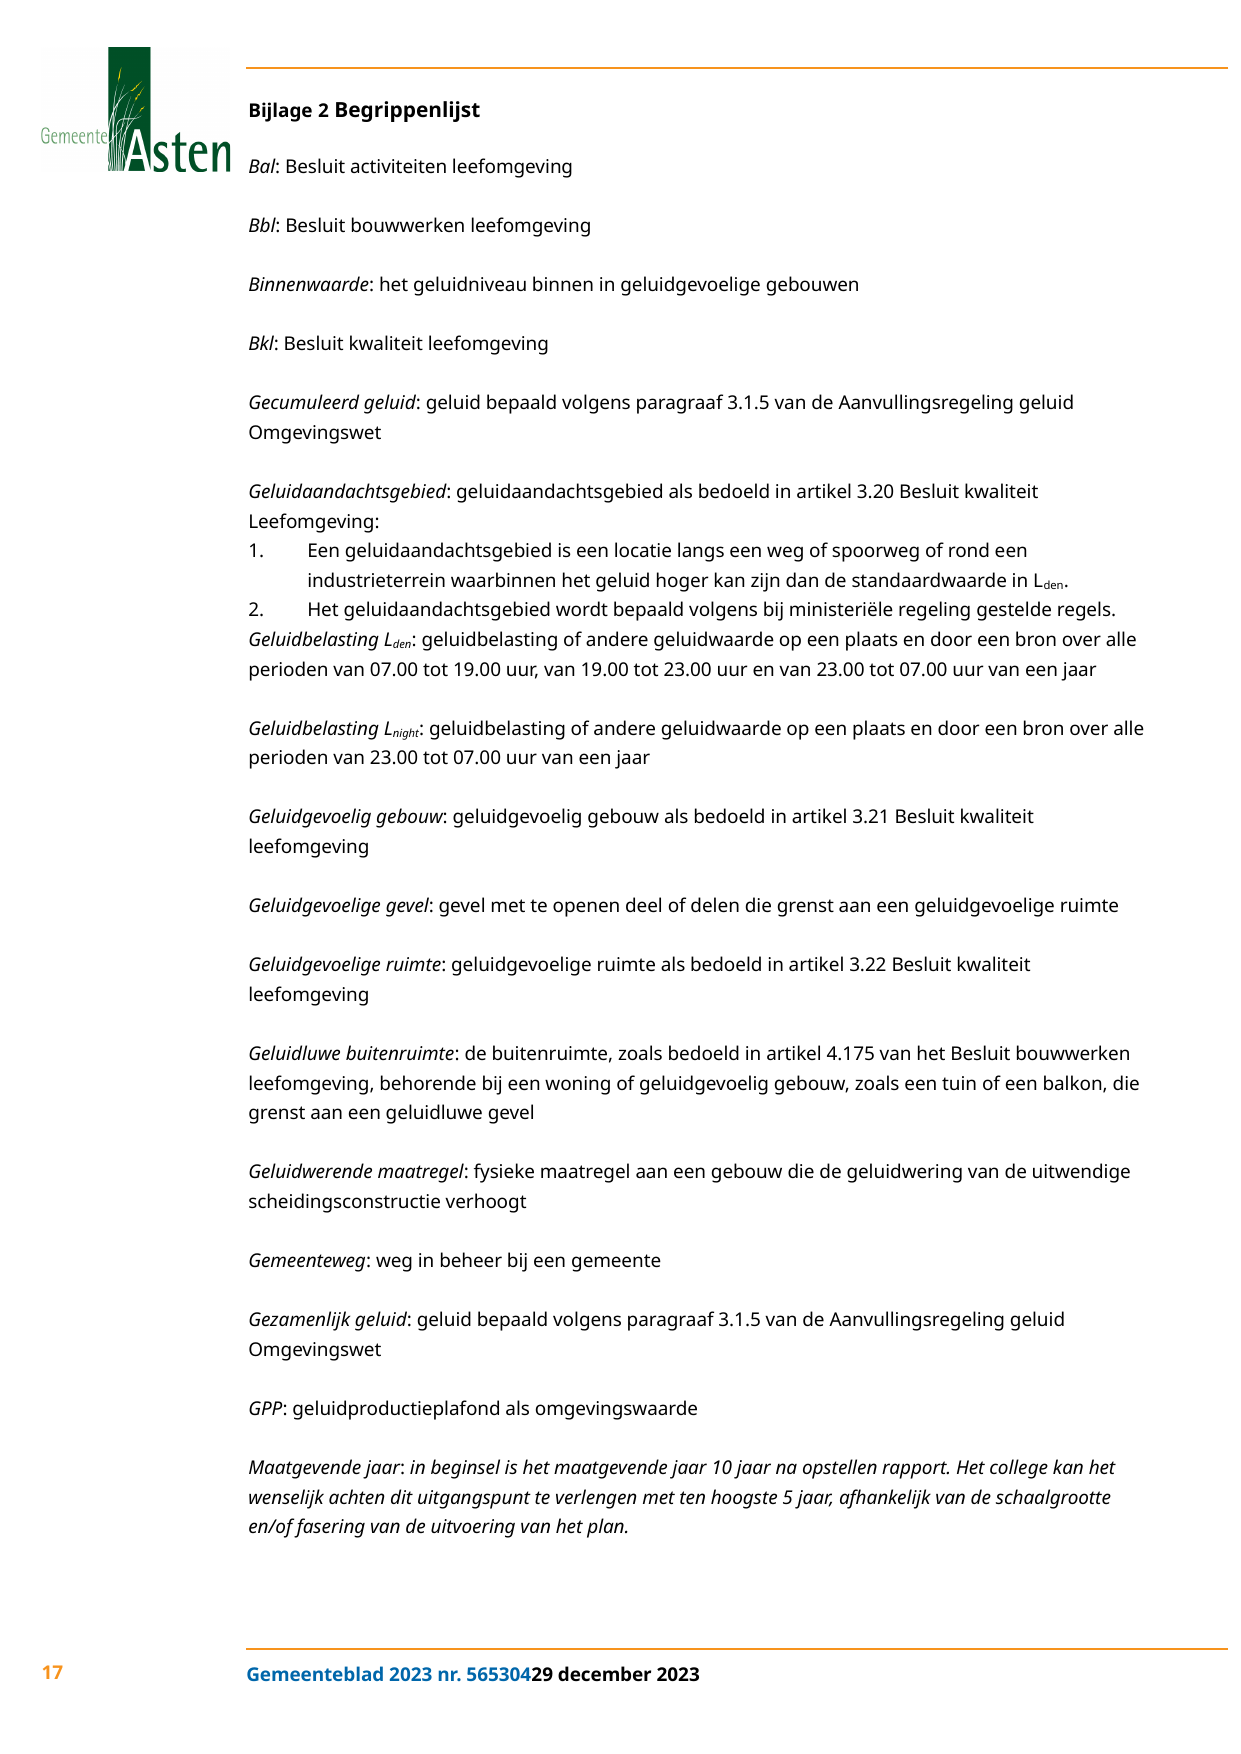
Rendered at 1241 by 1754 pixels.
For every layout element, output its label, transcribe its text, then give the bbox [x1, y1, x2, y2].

text Bal: Besluit activiteiten leefomgeving [248, 153, 1152, 179]
text Geluidgevoelige gevel: gevel met te openen deel of delen die grenst aan een geluidgevoelige ruimte [248, 892, 1152, 918]
picture [41, 47, 231, 172]
text Bkl: Besluit kwaliteit leefomgeving [248, 330, 1152, 356]
text Geluidaandachtsgebied: geluidaandachtsgebied als bedoeld in artikel 3.20 Besluit kwaliteit Leefomgeving: [248, 478, 1152, 534]
list Het geluidaandachtsgebied wordt bepaald volgens bij ministeriële regeling gestelde regels. [248, 597, 1152, 622]
text Gezamenlijk geluid: geluid bepaald volgens paragraaf 3.1.5 van de Aanvullingsregeling geluid Omgevingswet [248, 1307, 1152, 1362]
list Een geluidaandachtsgebied is een locatie langs een weg of spoorweg of rond een industrieterrein waarbinnen het geluid hoger kan zijn dan de standaardwaarde in Lden. [248, 537, 1152, 593]
text Gecumuleerd geluid: geluid bepaald volgens paragraaf 3.1.5 van de Aanvullingsregeling geluid Omgevingswet [248, 389, 1152, 445]
text GPP: geluidproductieplafond als omgevingswaarde [248, 1395, 1152, 1421]
text Bijlage 2 Begrippenlijst [248, 95, 1152, 123]
text Bbl: Besluit bouwwerken leefomgeving [248, 212, 1152, 238]
text Geluidbelasting Lden: geluidbelasting of andere geluidwaarde op een plaats en door een bron over alle perioden van 07.00 tot 19.00 uur, van 19.00 tot 23.00 uur en van 23.00 tot 07.00 uur van een jaar [248, 626, 1152, 682]
text Geluidluwe buitenruimte: de buitenruimte, zoals bedoeld in artikel 4.175 van het Besluit bouwwerken leefomgeving, behorende bij een woning of geluidgevoelig gebouw, zoals een tuin of een balkon, die grenst aan een geluidluwe gevel [248, 1040, 1152, 1125]
text Gemeenteweg: weg in beheer bij een gemeente [248, 1247, 1152, 1273]
text Geluidgevoelig gebouw: geluidgevoelig gebouw als bedoeld in artikel 3.21 Besluit kwaliteit leefomgeving [248, 804, 1152, 859]
text Geluidbelasting Lnight: geluidbelasting of andere geluidwaarde op een plaats en door een bron over alle perioden van 23.00 tot 07.00 uur van een jaar [248, 715, 1152, 770]
text Geluidwerende maatregel: fysieke maatregel aan een gebouw die de geluidwering van de uitwendige scheidingsconstructie verhoogt [248, 1159, 1152, 1214]
text Geluidgevoelige ruimte: geluidgevoelige ruimte als bedoeld in artikel 3.22 Besluit kwaliteit leefomgeving [248, 952, 1152, 1007]
text Binnenwaarde: het geluidniveau binnen in geluidgevoelige gebouwen [248, 271, 1152, 297]
text Maatgevende jaar: in beginsel is het maatgevende jaar 10 jaar na opstellen rapport. Het college kan het wenselijk achten dit uitgangspunt te verlengen met ten hoogste 5 jaar, afhankelijk van de schaalgrootte en/of fasering van de uitvoering van het plan. [248, 1454, 1152, 1539]
